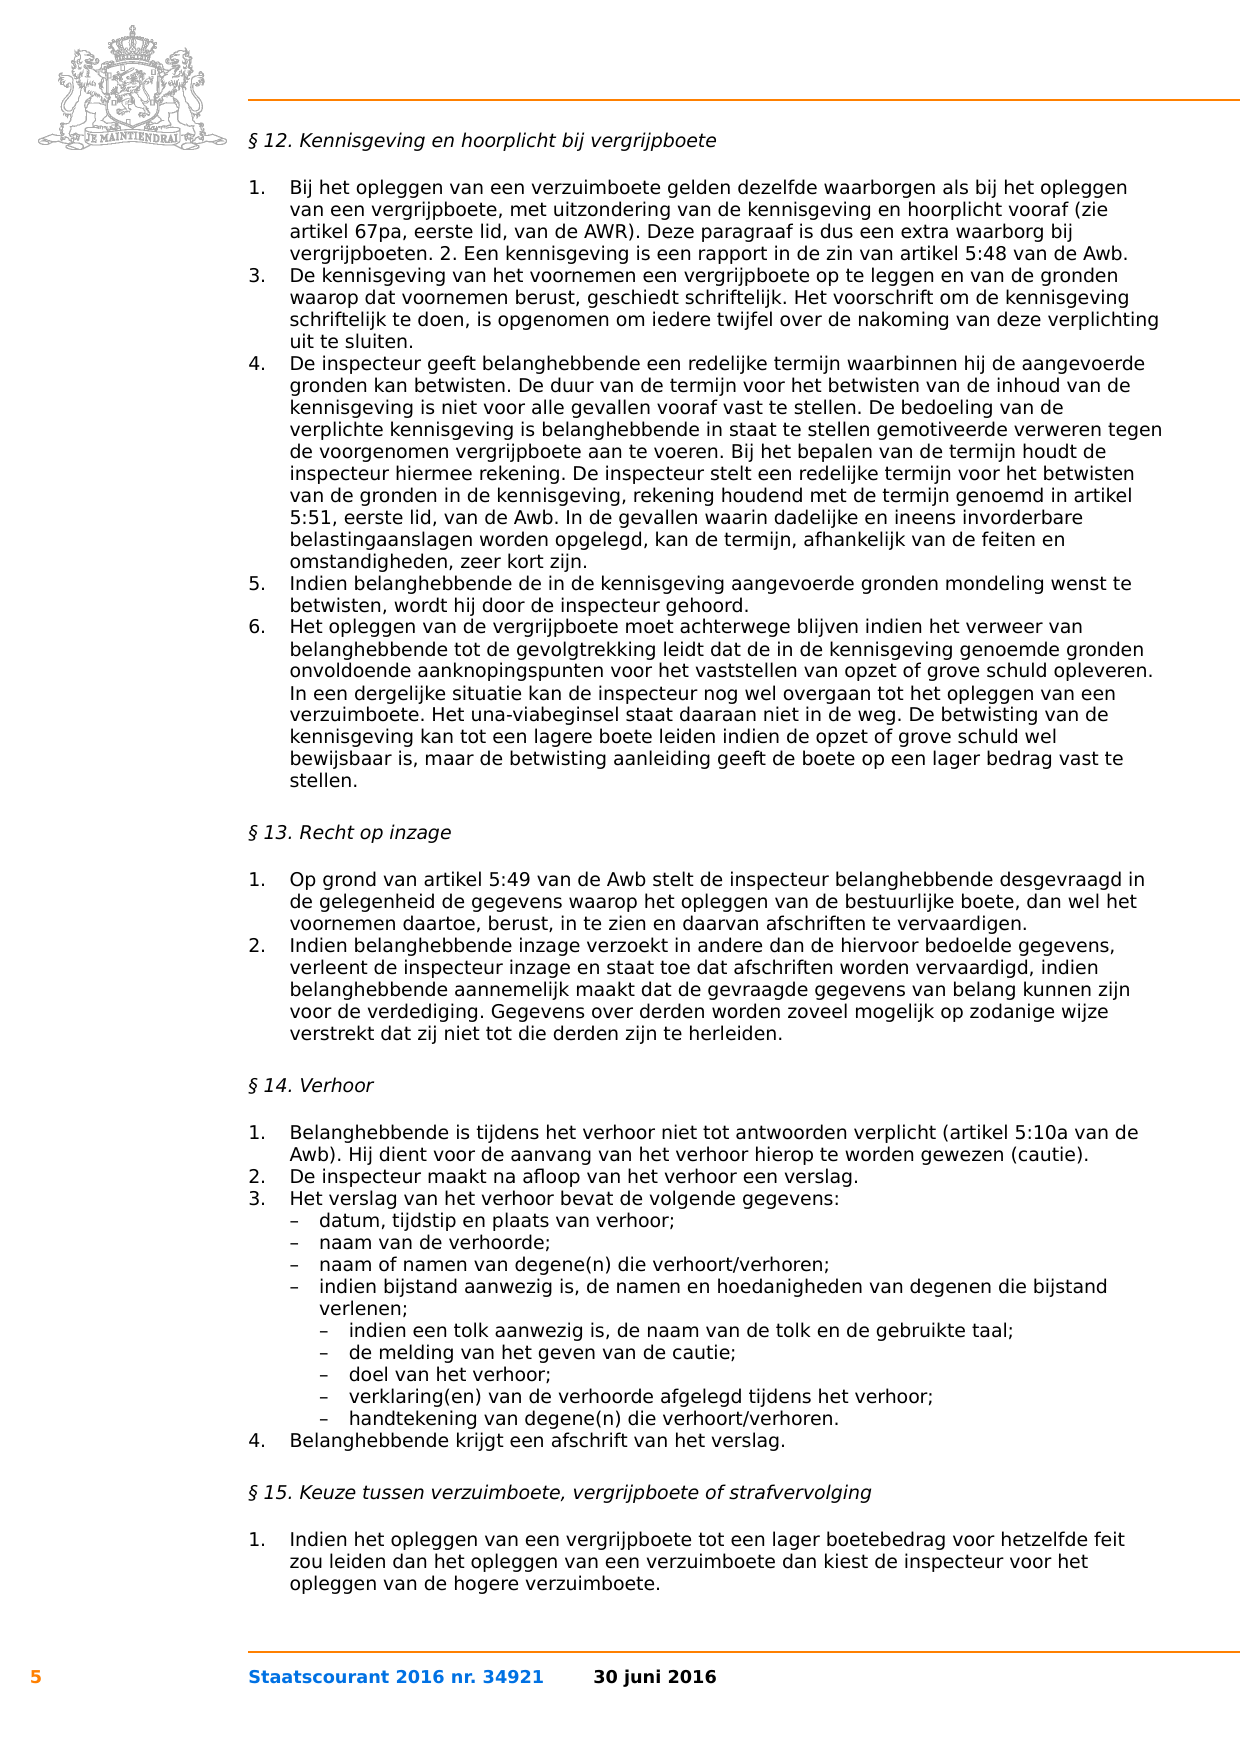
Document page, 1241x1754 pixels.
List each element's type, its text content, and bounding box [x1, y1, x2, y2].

text – indien een tolk aanwezig is, de naam van de tolk en de gebruikte taal; [319, 1320, 1163, 1342]
text 4. Belanghebbende krijgt een afschrift van het verslag. [248, 1430, 1163, 1452]
text – naam van de verhoorde; [289, 1232, 1163, 1254]
text 2. De inspecteur maakt na afloop van het verhoor een verslag. [248, 1166, 1163, 1188]
text 5. Indien belanghebbende de in de kennisgeving aangevoerde gronden mondeling wenst te betwisten, wordt hij door de inspecteur gehoord. [248, 572, 1163, 616]
subtitle § 13. Recht op inzage [248, 822, 1163, 844]
subtitle § 14. Verhoor [248, 1075, 1163, 1097]
text – naam of namen van degene(n) die verhoort/verhoren; [289, 1254, 1163, 1276]
text 1. Bij het opleggen van een verzuimboete gelden dezelfde waarborgen als bij het opleggen van een vergrijpboete, met uitzondering van de kennisgeving en hoorplicht vooraf (zie artikel 67pa, eerste lid, van de AWR). Deze paragraaf is dus een extra waarborg bij vergrijpboeten. 2. Een kennisgeving is een rapport in de zin van artikel 5:48 van de Awb. [248, 177, 1163, 265]
text 1. Indien het opleggen van een vergrijpboete tot een lager boetebedrag voor hetzelfde feit zou leiden dan het opleggen van een verzuimboete dan kiest de inspecteur voor het opleggen van de hogere verzuimboete. [248, 1529, 1163, 1595]
text 2. Indien belanghebbende inzage verzoekt in andere dan de hiervoor bedoelde gegevens, verleent de inspecteur inzage en staat toe dat afschriften worden vervaardigd, indien belanghebbende aannemelijk maakt dat de gevraagde gegevens van belang kunnen zijn voor de verdediging. Gegevens over derden worden zoveel mogelijk op zodanige wijze verstrekt dat zij niet tot die derden zijn te herleiden. [248, 935, 1163, 1045]
subtitle § 12. Kennisgeving en hoorplicht bij vergrijpboete [248, 130, 1163, 152]
text 3. De kennisgeving van het voornemen een vergrijpboete op te leggen en van de gronden waarop dat voornemen berust, geschiedt schriftelijk. Het voorschrift om de kennisgeving schriftelijk te doen, is opgenomen om iedere twijfel over de nakoming van deze verplichting uit te sluiten. [248, 265, 1163, 353]
text 1. Op grond van artikel 5:49 van de Awb stelt de inspecteur belanghebbende desgevraagd in de gelegenheid de gegevens waarop het opleggen van de bestuurlijke boete, dan wel het voornemen daartoe, berust, in te zien en daarvan afschriften te vervaardigen. [248, 869, 1163, 935]
text – verklaring(en) van de verhoorde afgelegd tijdens het verhoor; [319, 1386, 1163, 1408]
text – de melding van het geven van de cautie; [319, 1342, 1163, 1364]
text 4. De inspecteur geeft belanghebbende een redelijke termijn waarbinnen hij de aangevoerde gronden kan betwisten. De duur van de termijn voor het betwisten van de inhoud van de kennisgeving is niet voor alle gevallen vooraf vast te stellen. De bedoeling van de verplichte kennisgeving is belanghebbende in staat te stellen gemotiveerde verweren tegen de voorgenomen vergrijpboete aan te voeren. Bij het bepalen van de termijn houdt de inspecteur hiermee rekening. De inspecteur stelt een redelijke termijn voor het betwisten van de gronden in de kennisgeving, rekening houdend met de termijn genoemd in artikel 5:51, eerste lid, van de Awb. In de gevallen waarin dadelijke en ineens invorderbare belastingaanslagen worden opgelegd, kan de termijn, afhankelijk van de feiten en omstandigheden, zeer kort zijn. [248, 353, 1163, 572]
text – handtekening van degene(n) die verhoort/verhoren. [319, 1408, 1163, 1430]
text 6. Het opleggen van de vergrijpboete moet achterwege blijven indien het verweer van belanghebbende tot de gevolgtrekking leidt dat de in de kennisgeving genoemde gronden onvoldoende aanknopingspunten voor het vaststellen van opzet of grove schuld opleveren. In een dergelijke situatie kan de inspecteur nog wel overgaan tot het opleggen van een verzuimboete. Het una-viabeginsel staat daaraan niet in de weg. De betwisting van de kennisgeving kan tot een lagere boete leiden indien de opzet of grove schuld wel bewijsbaar is, maar de betwisting aanleiding geeft de boete op een lager bedrag vast te stellen. [248, 616, 1163, 792]
picture [38, 25, 227, 150]
text 3. Het verslag van het verhoor bevat de volgende gegevens: [248, 1188, 1163, 1210]
text 1. Belanghebbende is tijdens het verhoor niet tot antwoorden verplicht (artikel 5:10a van de Awb). Hij dient voor de aanvang van het verhoor hierop te worden gewezen (cautie). [248, 1122, 1163, 1166]
text – doel van het verhoor; [319, 1364, 1163, 1386]
text – indien bijstand aanwezig is, de namen en hoedanigheden van degenen die bijstand verlenen; [289, 1276, 1163, 1320]
text – datum, tijdstip en plaats van verhoor; [289, 1210, 1163, 1232]
subtitle § 15. Keuze tussen verzuimboete, vergrijpboete of strafvervolging [248, 1482, 1163, 1504]
